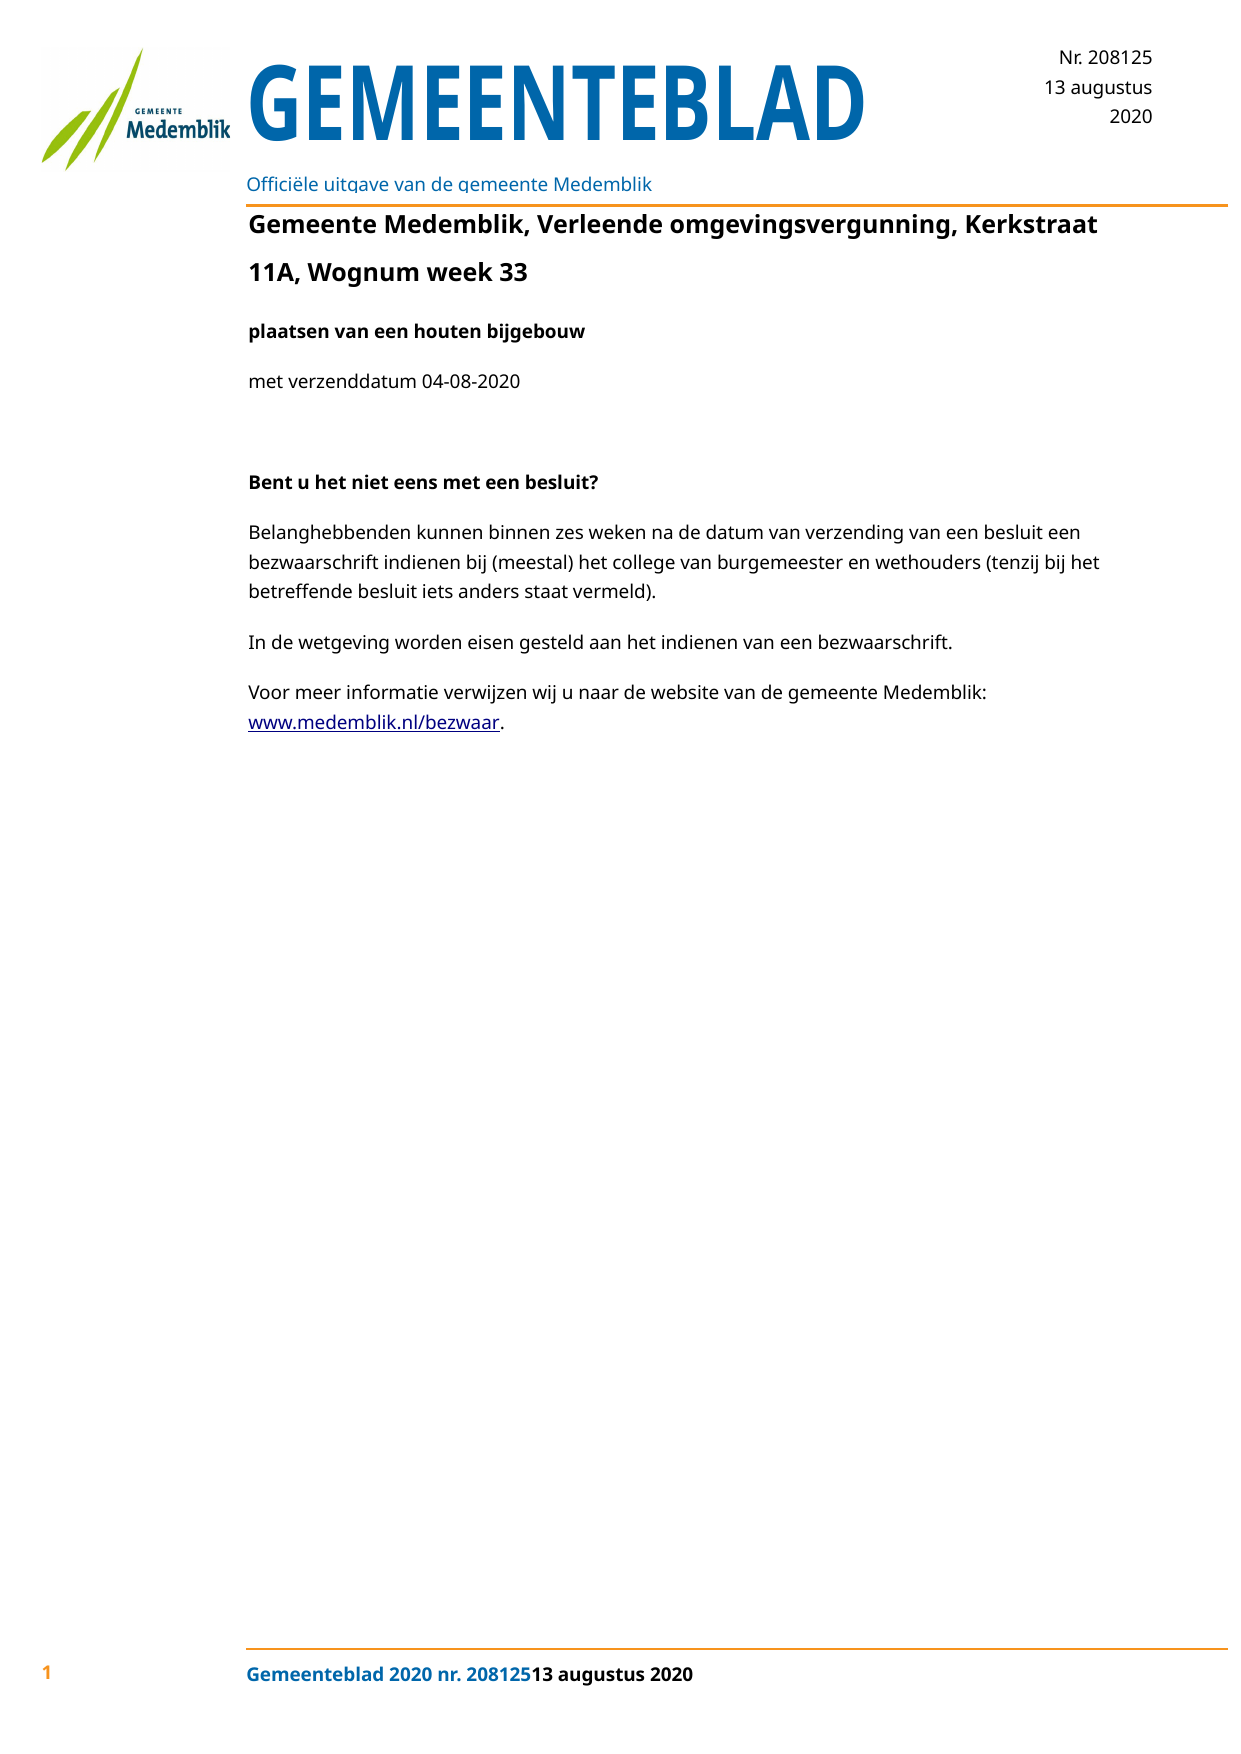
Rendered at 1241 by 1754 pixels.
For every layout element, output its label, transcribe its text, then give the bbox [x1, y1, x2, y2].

text Belanghebbenden kunnen binnen zes weken na de datum van verzending van een besluit een bezwaarschrift indienen bij (meestal) het college van burgemeester en wethouders (tenzij bij het betreffende besluit iets anders staat vermeld). [248, 519, 1152, 604]
text Voor meer informatie verwijzen wij u naar de website van de gemeente Medemblik: www.medemblik.nl/bezwaar. [248, 679, 1152, 735]
picture [41, 47, 231, 172]
text In de wetgeving worden eisen gesteld aan het indienen van een bezwaarschrift. [248, 629, 1152, 655]
text met verzenddatum 04-08-2020 [248, 368, 1152, 394]
text Bent u het niet eens met een besluit? [248, 469, 1152, 495]
text Gemeente Medemblik, Verleende omgevingsvergunning, Kerkstraat 11A, Wognum week 33 [248, 207, 1152, 288]
text plaatsen van een houten bijgebouw [248, 318, 1152, 344]
